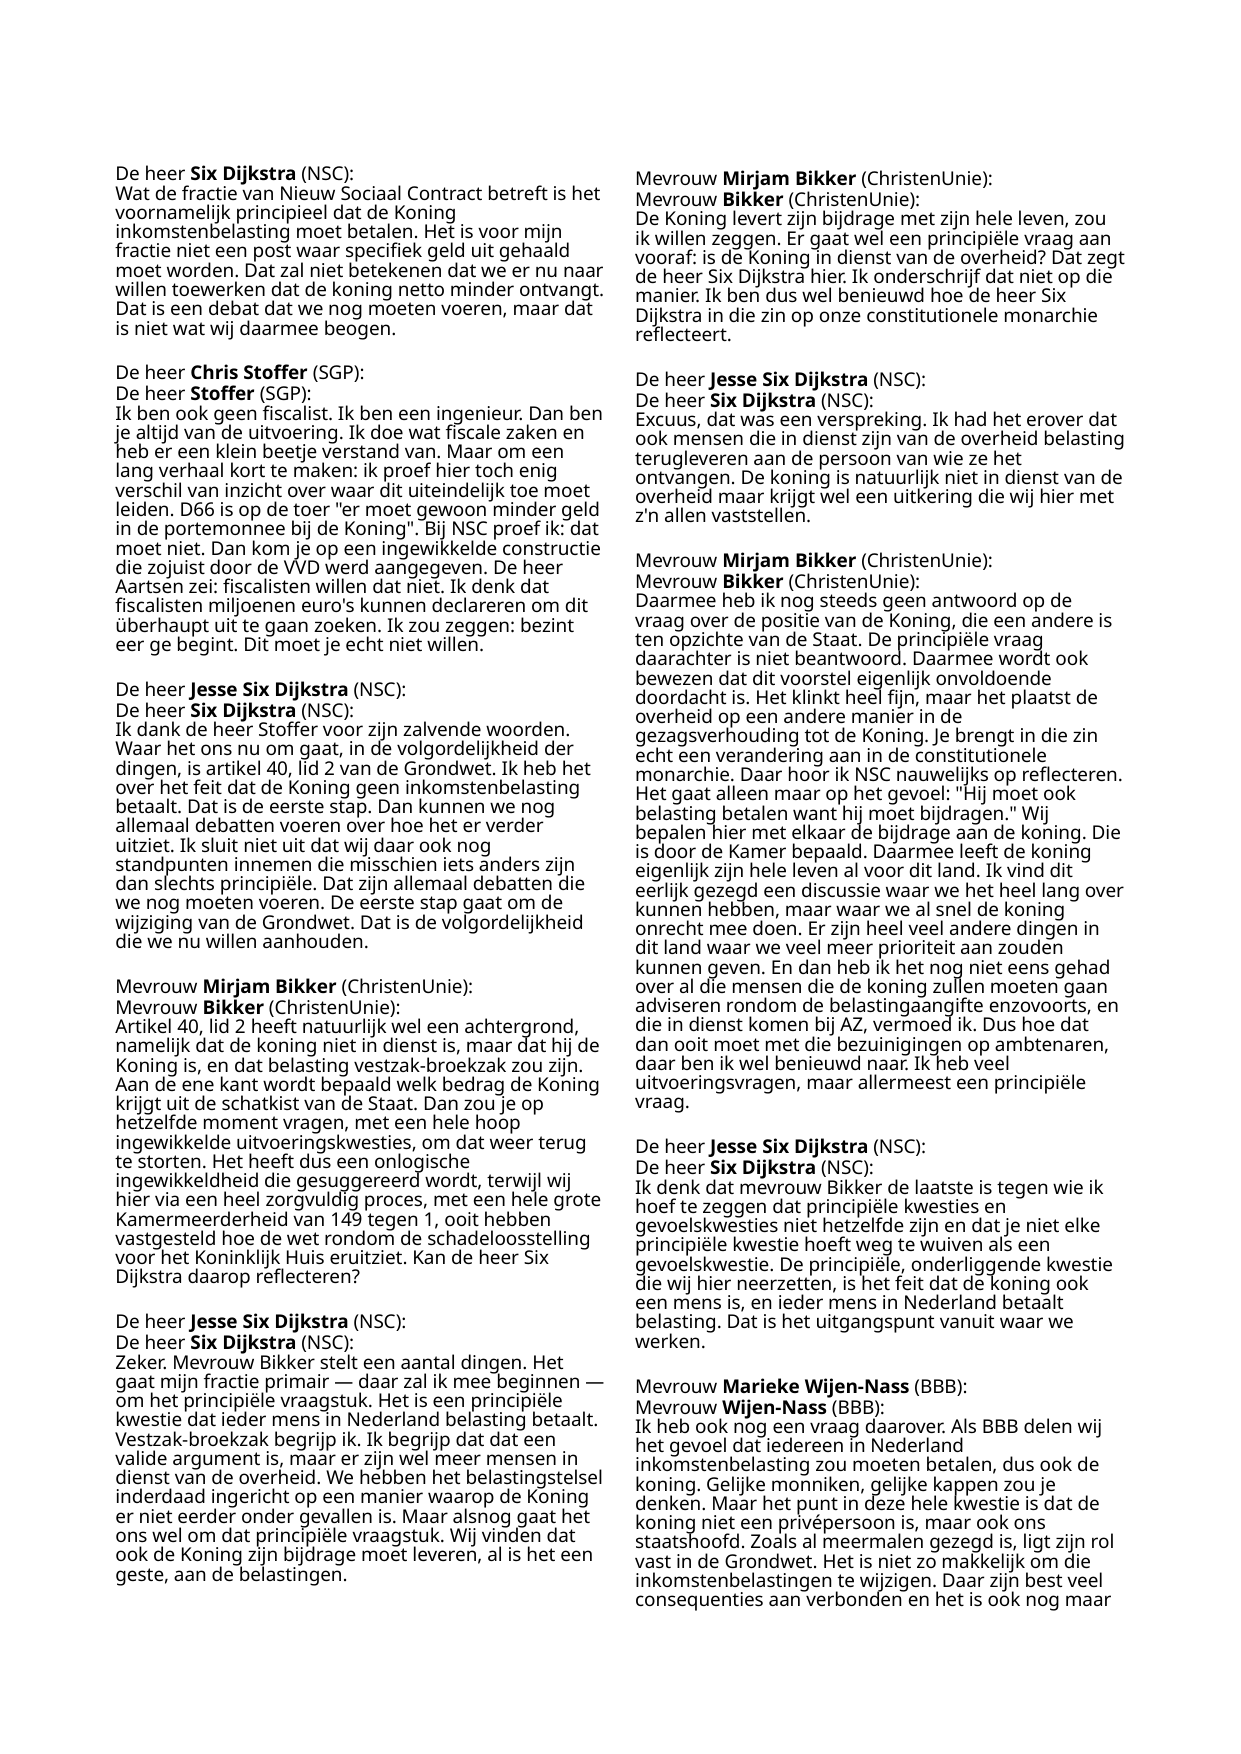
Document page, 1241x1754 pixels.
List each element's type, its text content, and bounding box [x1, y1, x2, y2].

text Ik denk dat mevrouw Bikker de laatste is tegen wie ik hoef te zeggen dat principiële kwesties en gevoelskwesties niet hetzelfde zijn en dat je niet elke principiële kwestie hoeft weg te wuiven als een gevoelskwestie. De principiële, onderliggende kwestie die wij hier neerzetten, is het feit dat de koning ook een mens is, en ieder mens in Nederland betaalt belasting. Dat is het uitgangspunt vanuit waar we werken. [635, 1179, 1125, 1352]
text De heer Stoffer (SGP): [115, 385, 605, 404]
text Daarmee heb ik nog steeds geen antwoord op de vraag over de positie van de Koning, die een andere is ten opzichte van de Staat. De principiële vraag daarachter is niet beantwoord. Daarmee wordt ook bewezen dat dit voorstel eigenlijk onvoldoende doordacht is. Het klinkt heel fijn, maar het plaatst de overheid op een andere manier in de gezagsverhouding tot de Koning. Je brengt in die zin echt een verandering aan in de constitutionele monarchie. Daar hoor ik NSC nauwelijks op reflecteren. Het gaat alleen maar op het gevoel: "Hij moet ook belasting betalen want hij moet bijdragen." Wij bepalen hier met elkaar de bijdrage aan de koning. Die is door de Kamer bepaald. Daarmee leeft de koning eigenlijk zijn hele leven al voor dit land. Ik vind dit eerlijk gezegd een discussie waar we het heel lang over kunnen hebben, maar waar we al snel de koning onrecht mee doen. Er zijn heel veel andere dingen in dit land waar we veel meer prioriteit aan zouden kunnen geven. En dan heb ik het nog niet eens gehad over al die mensen die de koning zullen moeten gaan adviseren rondom de belastingaangifte enzovoorts, en die in dienst komen bij AZ, vermoed ik. Dus hoe dat dan ooit moet met die bezuinigingen op ambtenaren, daar ben ik wel benieuwd naar. Ik heb veel uitvoeringsvragen, maar allermeest een principiële vraag. [635, 592, 1125, 1113]
text Ik dank de heer Stoffer voor zijn zalvende woorden. Waar het ons nu om gaat, in de volgordelijkheid der dingen, is artikel 40, lid 2 van de Grondwet. Ik heb het over het feit dat de Koning geen inkomstenbelasting betaalt. Dat is de eerste stap. Dan kunnen we nog allemaal debatten voeren over hoe het er verder uitziet. Ik sluit niet uit dat wij daar ook nog standpunten innemen die misschien iets anders zijn dan slechts principiële. Dat zijn allemaal debatten die we nog moeten voeren. De eerste stap gaat om de wijziging van de Grondwet. Dat is de volgordelijkheid die we nu willen aanhouden. [115, 721, 605, 952]
text De heer Six Dijkstra (NSC): [115, 702, 605, 721]
text De Koning levert zijn bijdrage met zijn hele leven, zou ik willen zeggen. Er gaat wel een principiële vraag aan vooraf: is de Koning in dienst van de overheid? Dat zegt de heer Six Dijkstra hier. Ik onderschrijf dat niet op die manier. Ik ben dus wel benieuwd hoe de heer Six Dijkstra in die zin op onze constitutionele monarchie reflecteert. [635, 210, 1125, 345]
text De heer Six Dijkstra (NSC): [635, 392, 1125, 411]
text Ik heb ook nog een vraag daarover. Als BBB delen wij het gevoel dat iedereen in Nederland inkomstenbelasting zou moeten betalen, dus ook de koning. Gelijke monniken, gelijke kappen zou je denken. Maar het punt in deze hele kwestie is dat de koning niet een privépersoon is, maar ook ons staatshoofd. Zoals al meermalen gezegd is, ligt zijn rol vast in de Grondwet. Het is niet zo makkelijk om die inkomstenbelastingen te wijzigen. Daar zijn best veel consequenties aan verbonden en het is ook nog maar [635, 1418, 1125, 1611]
text De heer Jesse Six Dijkstra (NSC): [115, 676, 605, 702]
text Mevrouw Bikker (ChristenUnie): [115, 999, 605, 1018]
text De heer Jesse Six Dijkstra (NSC): [115, 1309, 605, 1334]
text Mevrouw Bikker (ChristenUnie): [635, 191, 1125, 210]
text De heer Jesse Six Dijkstra (NSC): [635, 366, 1125, 392]
text De heer Six Dijkstra (NSC): [115, 165, 605, 184]
text De heer Jesse Six Dijkstra (NSC): [635, 1134, 1125, 1159]
text Mevrouw Mirjam Bikker (ChristenUnie): [635, 547, 1125, 573]
text De heer Chris Stoffer (SGP): [115, 359, 605, 385]
text Zeker. Mevrouw Bikker stelt een aantal dingen. Het gaat mijn fractie primair — daar zal ik mee beginnen — om het principiële vraagstuk. Het is een principiële kwestie dat ieder mens in Nederland belasting betaalt. Vestzak-broekzak begrijp ik. Ik begrijp dat dat een valide argument is, maar er zijn wel meer mensen in dienst van de overheid. We hebben het belastingstelsel inderdaad ingericht op een manier waarop de Koning er niet eerder onder gevallen is. Maar alsnog gaat het ons wel om dat principiële vraagstuk. Wij vinden dat ook de Koning zijn bijdrage moet leveren, al is het een geste, aan de belastingen. [115, 1354, 605, 1585]
text Ik ben ook geen fiscalist. Ik ben een ingenieur. Dan ben je altijd van de uitvoering. Ik doe wat fiscale zaken en heb er een klein beetje verstand van. Maar om een lang verhaal kort te maken: ik proef hier toch enig verschil van inzicht over waar dit uiteindelijk toe moet leiden. D66 is op de toer "er moet gewoon minder geld in de portemonnee bij de Koning". Bij NSC proef ik: dat moet niet. Dan kom je op een ingewikkelde constructie die zojuist door de VVD werd aangegeven. De heer Aartsen zei: fiscalisten willen dat niet. Ik denk dat fiscalisten miljoenen euro's kunnen declareren om dit überhaupt uit te gaan zoeken. Ik zou zeggen: bezint eer ge begint. Dit moet je echt niet willen. [115, 404, 605, 655]
text Wat de fractie van Nieuw Sociaal Contract betreft is het voornamelijk principieel dat de Koning inkomstenbelasting moet betalen. Het is voor mijn fractie niet een post waar specifiek geld uit gehaald moet worden. Dat zal niet betekenen dat we er nu naar willen toewerken dat de koning netto minder ontvangt. Dat is een debat dat we nog moeten voeren, maar dat is niet wat wij daarmee beogen. [115, 184, 605, 339]
text Mevrouw Mirjam Bikker (ChristenUnie): [635, 165, 1125, 191]
text Mevrouw Mirjam Bikker (ChristenUnie): [115, 973, 605, 999]
text De heer Six Dijkstra (NSC): [635, 1159, 1125, 1179]
text Artikel 40, lid 2 heeft natuurlijk wel een achtergrond, namelijk dat de koning niet in dienst is, maar dat hij de Koning is, en dat belasting vestzak-broekzak zou zijn. Aan de ene kant wordt bepaald welk bedrag de Koning krijgt uit de schatkist van de Staat. Dan zou je op hetzelfde moment vragen, met een hele hoop ingewikkelde uitvoeringskwesties, om dat weer terug te storten. Het heeft dus een onlogische ingewikkeldheid die gesuggereerd wordt, terwijl wij hier via een heel zorgvuldig proces, met een hele grote Kamermeerderheid van 149 tegen 1, ooit hebben vastgesteld hoe de wet rondom de schadeloosstelling voor het Koninklijk Huis eruitziet. Kan de heer Six Dijkstra daarop reflecteren? [115, 1018, 605, 1288]
text Excuus, dat was een verspreking. Ik had het erover dat ook mensen die in dienst zijn van de overheid belasting terugleveren aan de persoon van wie ze het ontvangen. De koning is natuurlijk niet in dienst van de overheid maar krijgt wel een uitkering die wij hier met z'n allen vaststellen. [635, 411, 1125, 527]
text Mevrouw Wijen-Nass (BBB): [635, 1399, 1125, 1418]
text Mevrouw Bikker (ChristenUnie): [635, 573, 1125, 592]
text Mevrouw Marieke Wijen-Nass (BBB): [635, 1373, 1125, 1399]
text De heer Six Dijkstra (NSC): [115, 1334, 605, 1354]
